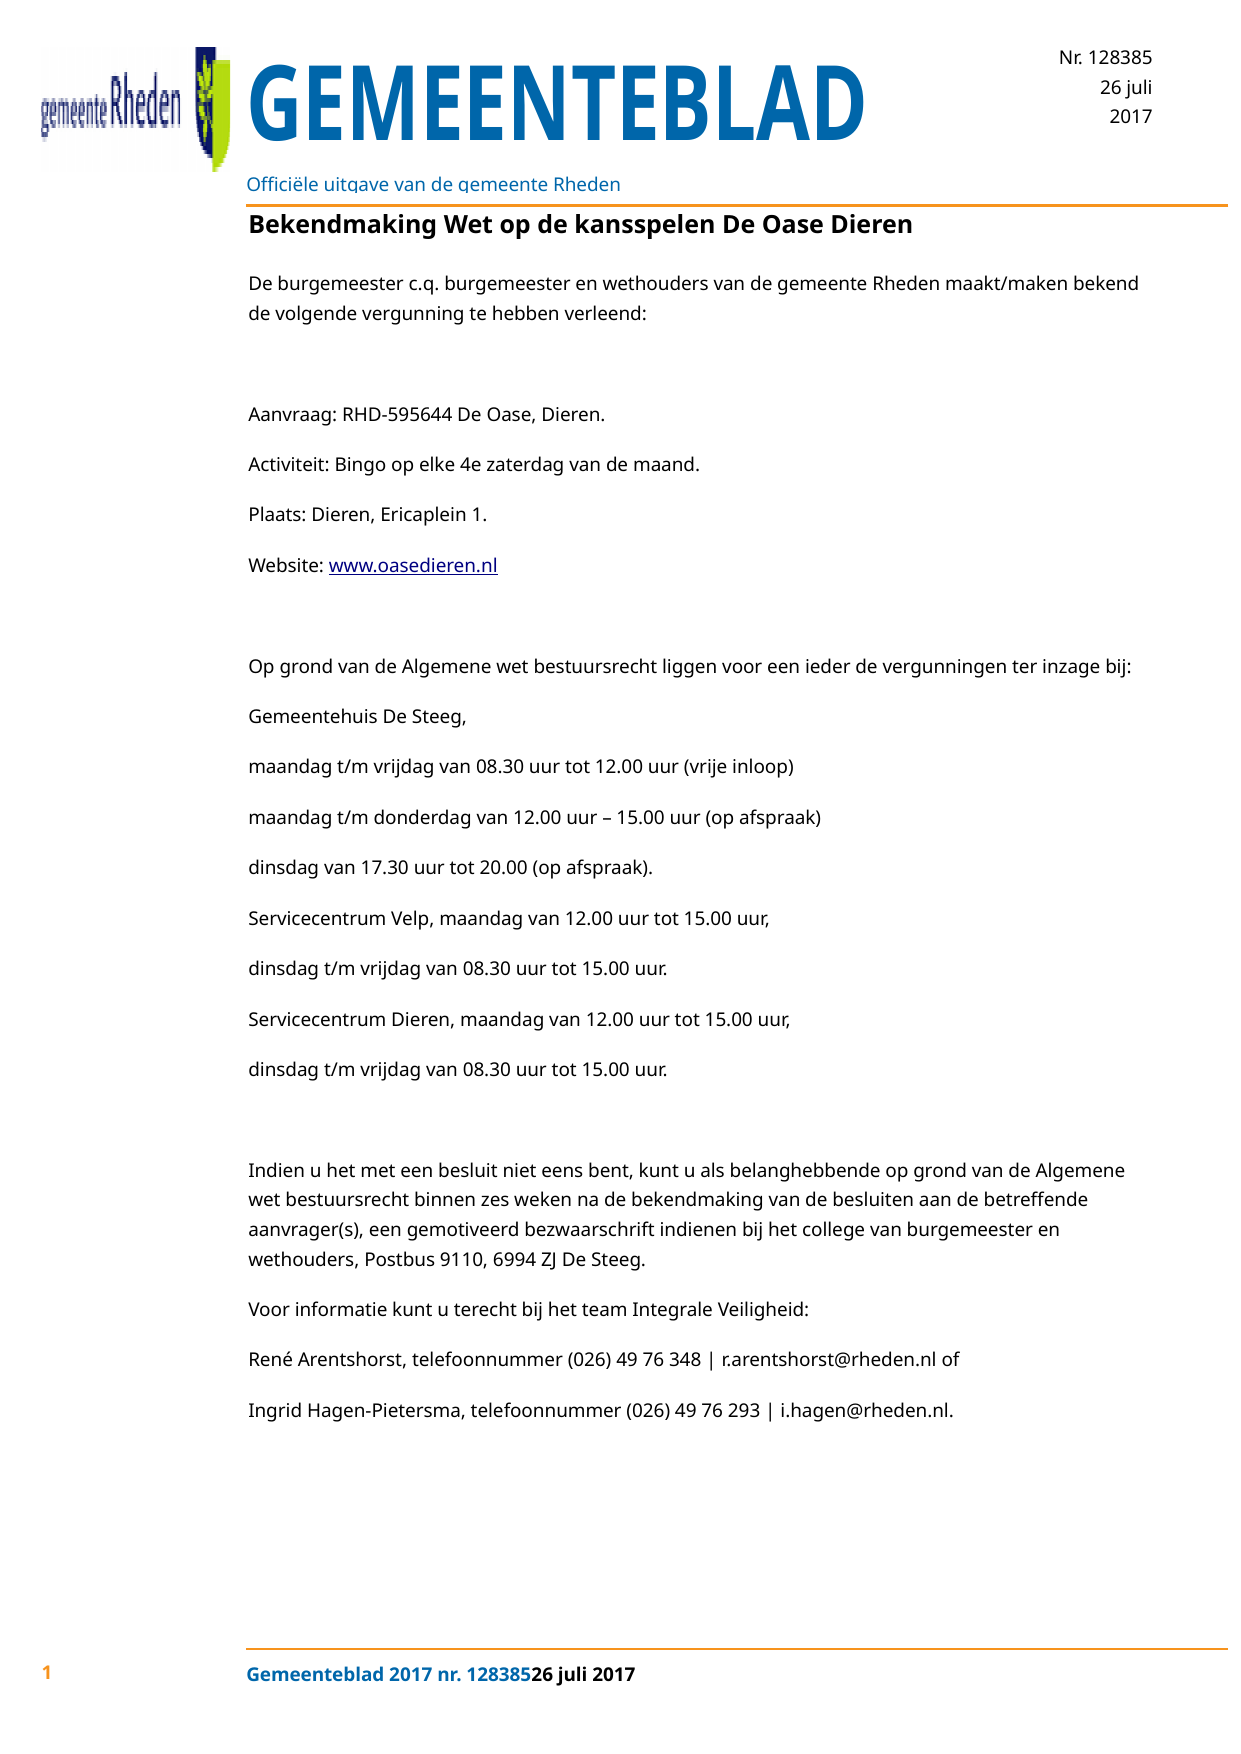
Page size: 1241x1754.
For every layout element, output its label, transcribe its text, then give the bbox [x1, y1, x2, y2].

text Op grond van de Algemene wet bestuursrecht liggen voor een ieder de vergunningen ter inzage bij: [248, 653, 1152, 678]
text Bekendmaking Wet op de kansspelen De Oase Dieren [248, 207, 1152, 241]
text Plaats: Dieren, Ericaplein 1. [248, 502, 1152, 527]
picture [41, 47, 231, 172]
text De burgemeester c.q. burgemeester en wethouders van de gemeente Rheden maakt/maken bekend de volgende vergunning te hebben verleend: [248, 270, 1152, 326]
text Ingrid Hagen-Pietersma, telefoonnummer (026) 49 76 293 | i.hagen@rheden.nl. [248, 1397, 1152, 1423]
text Servicecentrum Dieren, maandag van 12.00 uur tot 15.00 uur, [248, 1006, 1152, 1031]
text Activiteit: Bingo op elke 4e zaterdag van de maand. [248, 451, 1152, 477]
text Indien u het met een besluit niet eens bent, kunt u als belanghebbende op grond van de Algemene wet bestuursrecht binnen zes weken na de bekendmaking van de besluiten aan de betreffende aanvrager(s), een gemotiveerd bezwaarschrift indienen bij het college van burgemeester en wethouders, Postbus 9110, 6994 ZJ De Steeg. [248, 1157, 1152, 1271]
text Gemeentehuis De Steeg, [248, 703, 1152, 729]
text Voor informatie kunt u terecht bij het team Integrale Veiligheid: [248, 1296, 1152, 1322]
text Servicecentrum Velp, maandag van 12.00 uur tot 15.00 uur, [248, 905, 1152, 931]
text maandag t/m donderdag van 12.00 uur – 15.00 uur (op afspraak) [248, 804, 1152, 830]
text Aanvraag: RHD-595644 De Oase, Dieren. [248, 401, 1152, 426]
text dinsdag t/m vrijdag van 08.30 uur tot 15.00 uur. [248, 955, 1152, 981]
text dinsdag van 17.30 uur tot 20.00 (op afspraak). [248, 854, 1152, 880]
text René Arentshorst, telefoonnummer (026) 49 76 348 | r.arentshorst@rheden.nl of [248, 1347, 1152, 1372]
text dinsdag t/m vrijdag van 08.30 uur tot 15.00 uur. [248, 1056, 1152, 1082]
text Website: www.oasedieren.nl [248, 552, 1152, 578]
text maandag t/m vrijdag van 08.30 uur tot 12.00 uur (vrije inloop) [248, 754, 1152, 779]
